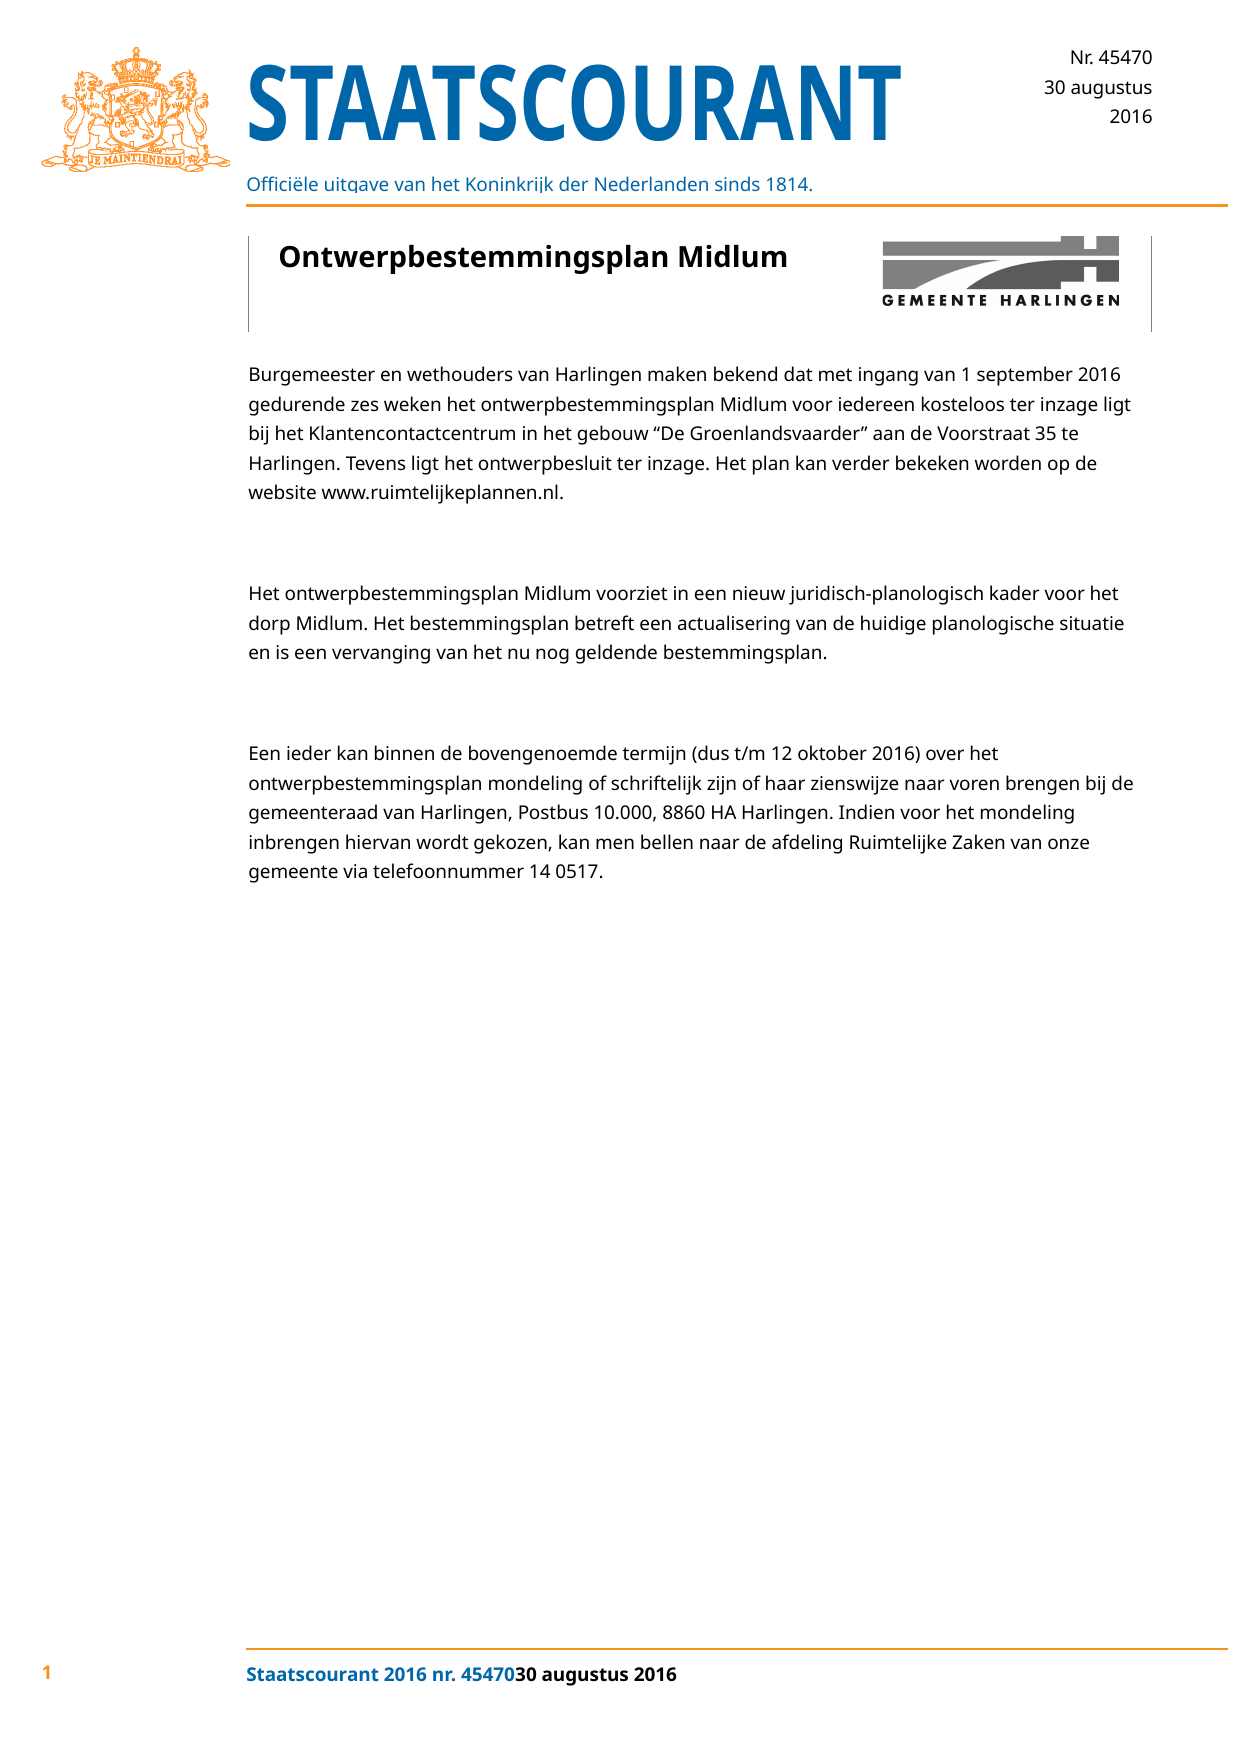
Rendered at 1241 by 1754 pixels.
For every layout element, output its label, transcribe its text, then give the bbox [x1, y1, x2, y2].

text Burgemeester en wethouders van Harlingen maken bekend dat met ingang van 1 september 2016 gedurende zes weken het ontwerpbestemmingsplan Midlum voor iedereen kosteloos ter inzage ligt bij het Klantencontactcentrum in het gebouw “De Groenlandsvaarder” aan de Voorstraat 35 te Harlingen. Tevens ligt het ontwerpbesluit ter inzage. Het plan kan verder bekeken worden op de website www.ruimtelijkeplannen.nl. [248, 361, 1152, 505]
text Het ontwerpbestemmingsplan Midlum voorziet in een nieuw juridisch-planologisch kader voor het dorp Midlum. Het bestemmingsplan betreft een actualisering van de huidige planologische situatie en is een vervanging van het nu nog geldende bestemmingsplan. [248, 580, 1152, 665]
picture [41, 47, 231, 172]
table_header Ontwerpbestemmingsplan Midlum [249, 236, 850, 332]
picture [882, 236, 1119, 306]
table_header [850, 236, 1151, 332]
text Een ieder kan binnen de bovengenoemde termijn (dus t/m 12 oktober 2016) over het ontwerpbestemmingsplan mondeling of schriftelijk zijn of haar zienswijze naar voren brengen bij de gemeenteraad van Harlingen, Postbus 10.000, 8860 HA Harlingen. Indien voor het mondeling inbrengen hiervan wordt gekozen, kan men bellen naar de afdeling Ruimtelijke Zaken van onze gemeente via telefoonnummer 14 0517. [248, 740, 1152, 884]
